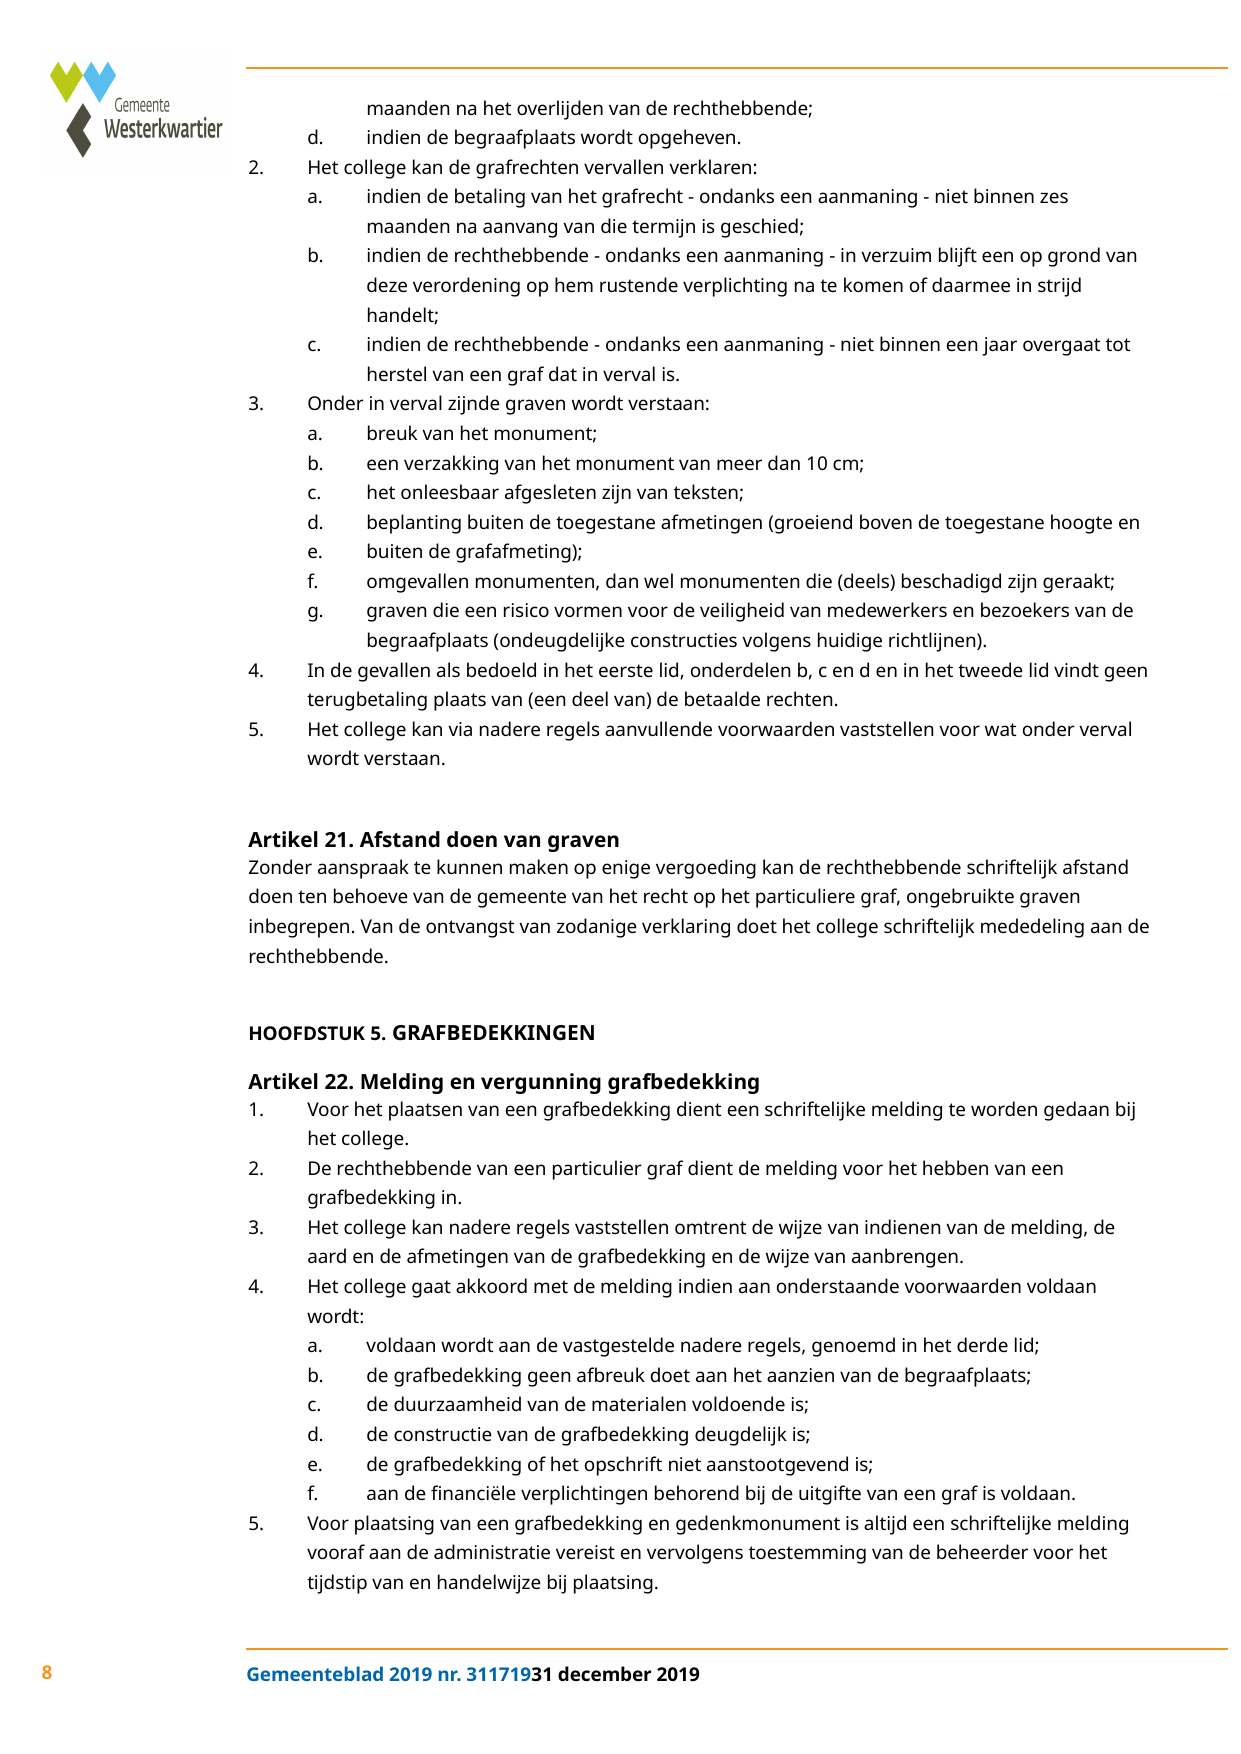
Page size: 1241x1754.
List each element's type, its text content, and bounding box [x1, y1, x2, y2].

list graven die een risico vormen voor de veiligheid van medewerkers en bezoekers van de begraafplaats (ondeugdelijke constructies volgens huidige richtlijnen). [307, 598, 1152, 653]
list Het college kan de grafrechten vervallen verklaren: [248, 154, 1152, 180]
list buiten de grafafmeting); [307, 538, 1152, 564]
list indien de rechthebbende - ondanks een aanmaning - in verzuim blijft een op grond van deze verordening op hem rustende verplichting na te komen of daarmee in strijd handelt; [307, 243, 1152, 328]
list Het college kan via nadere regels aanvullende voorwaarden vaststellen voor wat onder verval wordt verstaan. [248, 716, 1152, 771]
picture [41, 47, 231, 172]
list aan de financiële verplichtingen behorend bij de uitgifte van een graf is voldaan. [307, 1480, 1152, 1506]
list Het college gaat akkoord met de melding indien aan onderstaande voorwaarden voldaan wordt: [248, 1273, 1152, 1328]
list het onleesbaar afgesleten zijn van teksten; [307, 479, 1152, 505]
list Het college kan nadere regels vaststellen omtrent de wijze van indienen van de melding, de aard en de afmetingen van de grafbedekking en de wijze van aanbrengen. [248, 1214, 1152, 1269]
list indien de begraafplaats wordt opgeheven. [307, 124, 1152, 150]
list de duurzaamheid van de materialen voldoende is; [307, 1392, 1152, 1417]
list een verzakking van het monument van meer dan 10 cm; [307, 450, 1152, 476]
list beplanting buiten de toegestane afmetingen (groeiend boven de toegestane hoogte en [307, 509, 1152, 535]
text Zonder aanspraak te kunnen maken op enige vergoeding kan de rechthebbende schriftelijk afstand doen ten behoeve van de gemeente van het recht op het particuliere graf, ongebruikte graven inbegrepen. Van de ontvangst van zodanige verklaring doet het college schriftelijk mededeling aan de rechthebbende. [248, 854, 1152, 968]
text Artikel 21. Afstand doen van graven [248, 826, 1152, 854]
list In de gevallen als bedoeld in het eerste lid, onderdelen b, c en d en in het tweede lid vindt geen terugbetaling plaats van (een deel van) de betaalde rechten. [248, 657, 1152, 712]
list voldaan wordt aan de vastgestelde nadere regels, genoemd in het derde lid; [307, 1332, 1152, 1358]
list omgevallen monumenten, dan wel monumenten die (deels) beschadigd zijn geraakt; [307, 568, 1152, 594]
list De rechthebbende van een particulier graf dient de melding voor het hebben van een grafbedekking in. [248, 1155, 1152, 1210]
text HOOFDSTUK 5. GRAFBEDEKKINGEN [248, 1018, 1152, 1046]
list breuk van het monument; [307, 420, 1152, 446]
list indien de betaling van het grafrecht - ondanks een aanmaning - niet binnen zes maanden na aanvang van die termijn is geschied; [307, 183, 1152, 239]
list de constructie van de grafbedekking deugdelijk is; [307, 1421, 1152, 1447]
list maanden na het overlijden van de rechthebbende; [307, 95, 1152, 121]
list de grafbedekking of het opschrift niet aanstootgevend is; [307, 1451, 1152, 1476]
text Artikel 22. Melding en vergunning grafbedekking [248, 1067, 1152, 1096]
list indien de rechthebbende - ondanks een aanmaning - niet binnen een jaar overgaat tot herstel van een graf dat in verval is. [307, 331, 1152, 387]
list de grafbedekking geen afbreuk doet aan het aanzien van de begraafplaats; [307, 1362, 1152, 1388]
list Voor plaatsing van een grafbedekking en gedenkmonument is altijd een schriftelijke melding vooraf aan de administratie vereist en vervolgens toestemming van de beheerder voor het tijdstip van en handelwijze bij plaatsing. [248, 1510, 1152, 1595]
list Onder in verval zijnde graven wordt verstaan: [248, 391, 1152, 416]
list Voor het plaatsen van een grafbedekking dient een schriftelijke melding te worden gedaan bij het college. [248, 1096, 1152, 1151]
